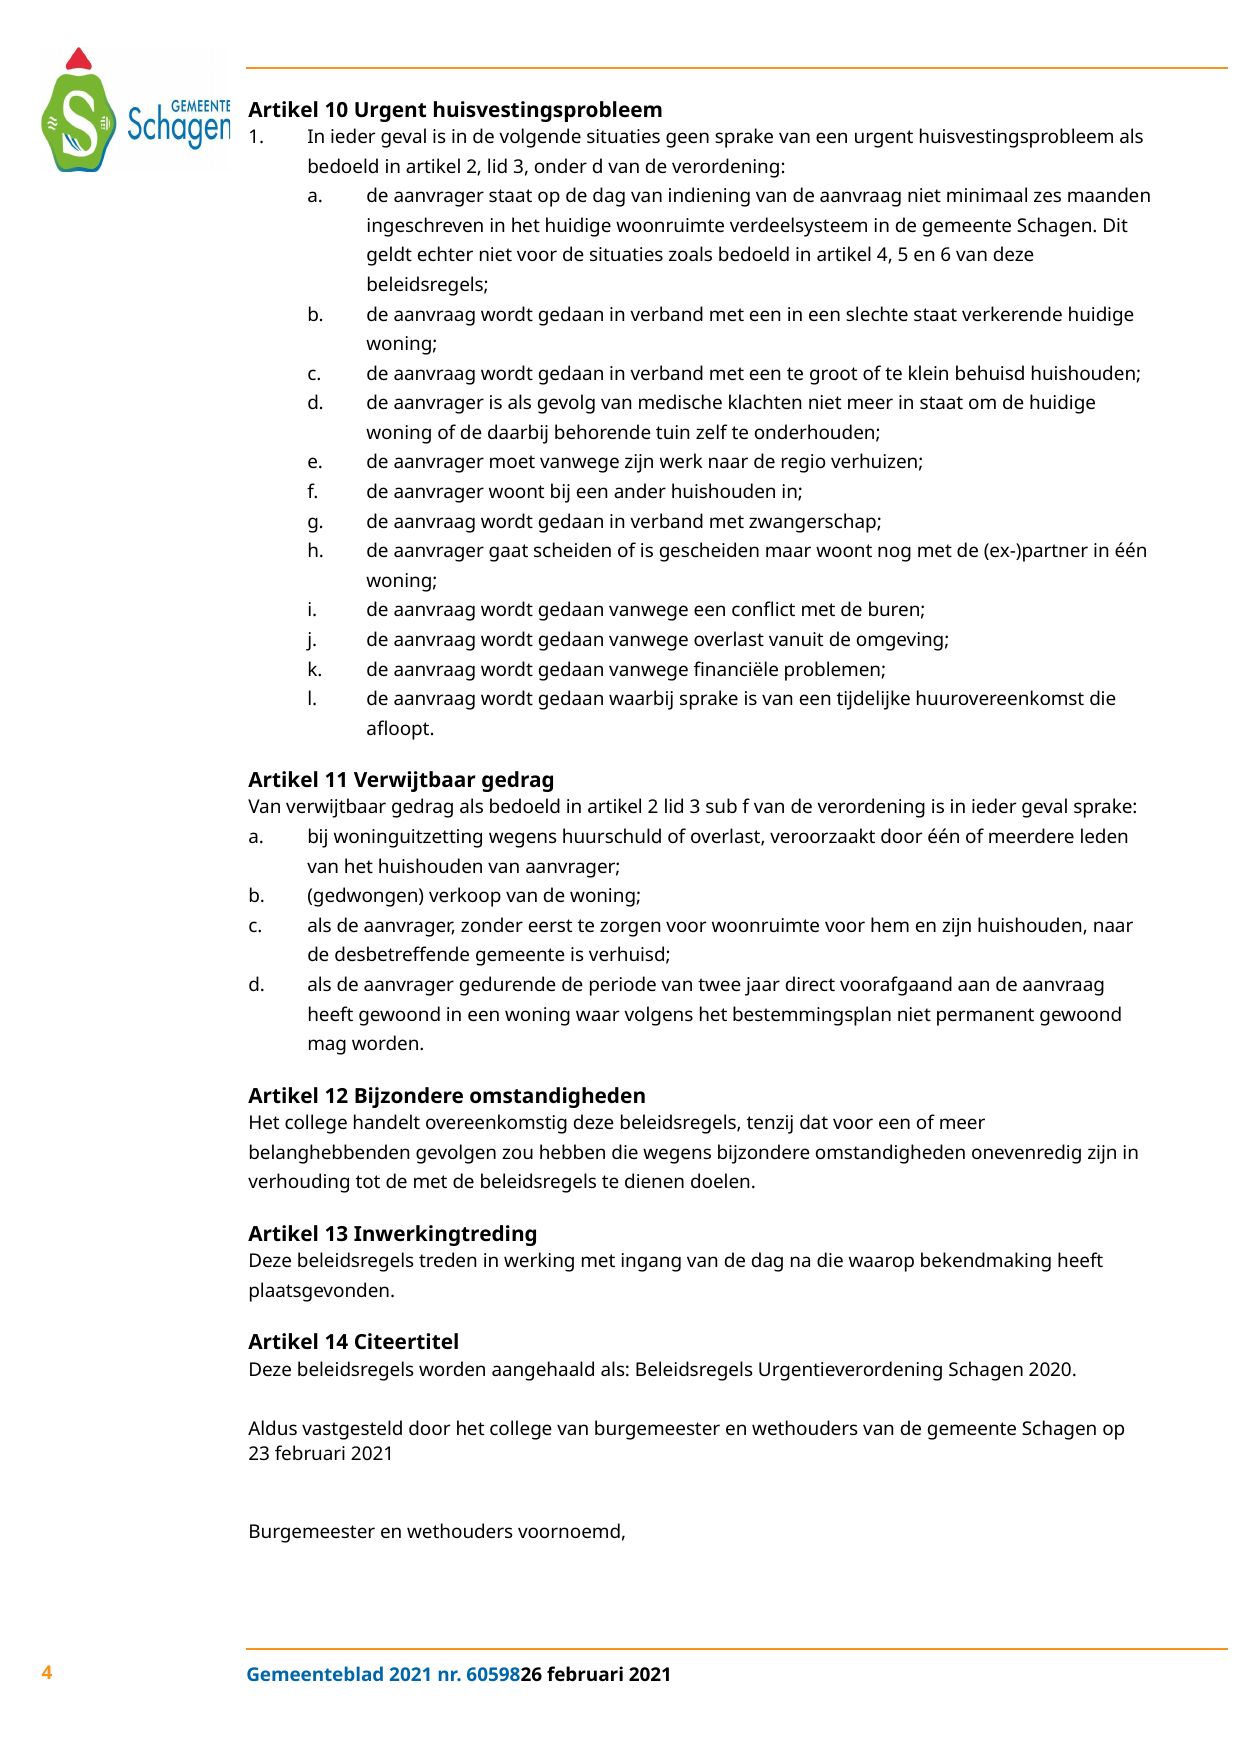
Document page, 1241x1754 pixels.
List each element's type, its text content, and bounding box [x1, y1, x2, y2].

list de aanvraag wordt gedaan vanwege overlast vanuit de omgeving; [307, 626, 1152, 652]
text Artikel 13 Inwerkingtreding [248, 1219, 1152, 1247]
list In ieder geval is in de volgende situaties geen sprake van een urgent huisvestingsprobleem als bedoeld in artikel 2, lid 3, onder d van de verordening: [248, 123, 1152, 178]
list als de aanvrager gedurende de periode van twee jaar direct voorafgaand aan de aanvraag heeft gewoond in een woning waar volgens het bestemmingsplan niet permanent gewoond mag worden. [248, 971, 1152, 1056]
list de aanvraag wordt gedaan in verband met een te groot of te klein behuisd huishouden; [307, 360, 1152, 386]
text Artikel 12 Bijzondere omstandigheden [248, 1081, 1152, 1109]
text Van verwijtbaar gedrag als bedoeld in artikel 2 lid 3 sub f van de verordening is in ieder geval sprake: [248, 794, 1152, 819]
text Aldus vastgesteld door het college van burgemeester en wethouders van de gemeente Schagen op 23 februari 2021 [248, 1415, 1152, 1466]
text Burgemeester en wethouders voornoemd, [248, 1518, 1152, 1543]
list de aanvrager woont bij een ander huishouden in; [307, 478, 1152, 504]
list de aanvrager gaat scheiden of is gescheiden maar woont nog met de (ex-)partner in één woning; [307, 537, 1152, 593]
list de aanvraag wordt gedaan in verband met een in een slechte staat verkerende huidige woning; [307, 301, 1152, 356]
text Deze beleidsregels worden aangehaald als: Beleidsregels Urgentieverordening Schagen 2020. [248, 1356, 1152, 1381]
text Artikel 10 Urgent huisvestingsprobleem [248, 95, 1152, 123]
list de aanvraag wordt gedaan in verband met zwangerschap; [307, 508, 1152, 533]
list de aanvraag wordt gedaan vanwege financiële problemen; [307, 656, 1152, 681]
text Artikel 14 Citeertitel [248, 1327, 1152, 1356]
text Het college handelt overeenkomstig deze beleidsregels, tenzij dat voor een of meer belanghebbenden gevolgen zou hebben die wegens bijzondere omstandigheden onevenredig zijn in verhouding tot de met de beleidsregels te dienen doelen. [248, 1109, 1152, 1194]
list (gedwongen) verkoop van de woning; [248, 882, 1152, 908]
list de aanvrager is als gevolg van medische klachten niet meer in staat om de huidige woning of de daarbij behorende tuin zelf te onderhouden; [307, 389, 1152, 445]
picture [41, 47, 231, 172]
text Deze beleidsregels treden in werking met ingang van de dag na die waarop bekendmaking heeft plaatsgevonden. [248, 1247, 1152, 1303]
list de aanvraag wordt gedaan waarbij sprake is van een tijdelijke huurovereenkomst die afloopt. [307, 685, 1152, 741]
list de aanvraag wordt gedaan vanwege een conflict met de buren; [307, 597, 1152, 622]
list als de aanvrager, zonder eerst te zorgen voor woonruimte voor hem en zijn huishouden, naar de desbetreffende gemeente is verhuisd; [248, 912, 1152, 967]
text Artikel 11 Verwijtbaar gedrag [248, 765, 1152, 794]
list de aanvrager staat op de dag van indiening van de aanvraag niet minimaal zes maanden ingeschreven in het huidige woonruimte verdeelsysteem in de gemeente Schagen. Dit geldt echter niet voor de situaties zoals bedoeld in artikel 4, 5 en 6 van deze beleidsregels; [307, 182, 1152, 297]
list bij woninguitzetting wegens huurschuld of overlast, veroorzaakt door één of meerdere leden van het huishouden van aanvrager; [248, 823, 1152, 879]
list de aanvrager moet vanwege zijn werk naar de regio verhuizen; [307, 449, 1152, 474]
